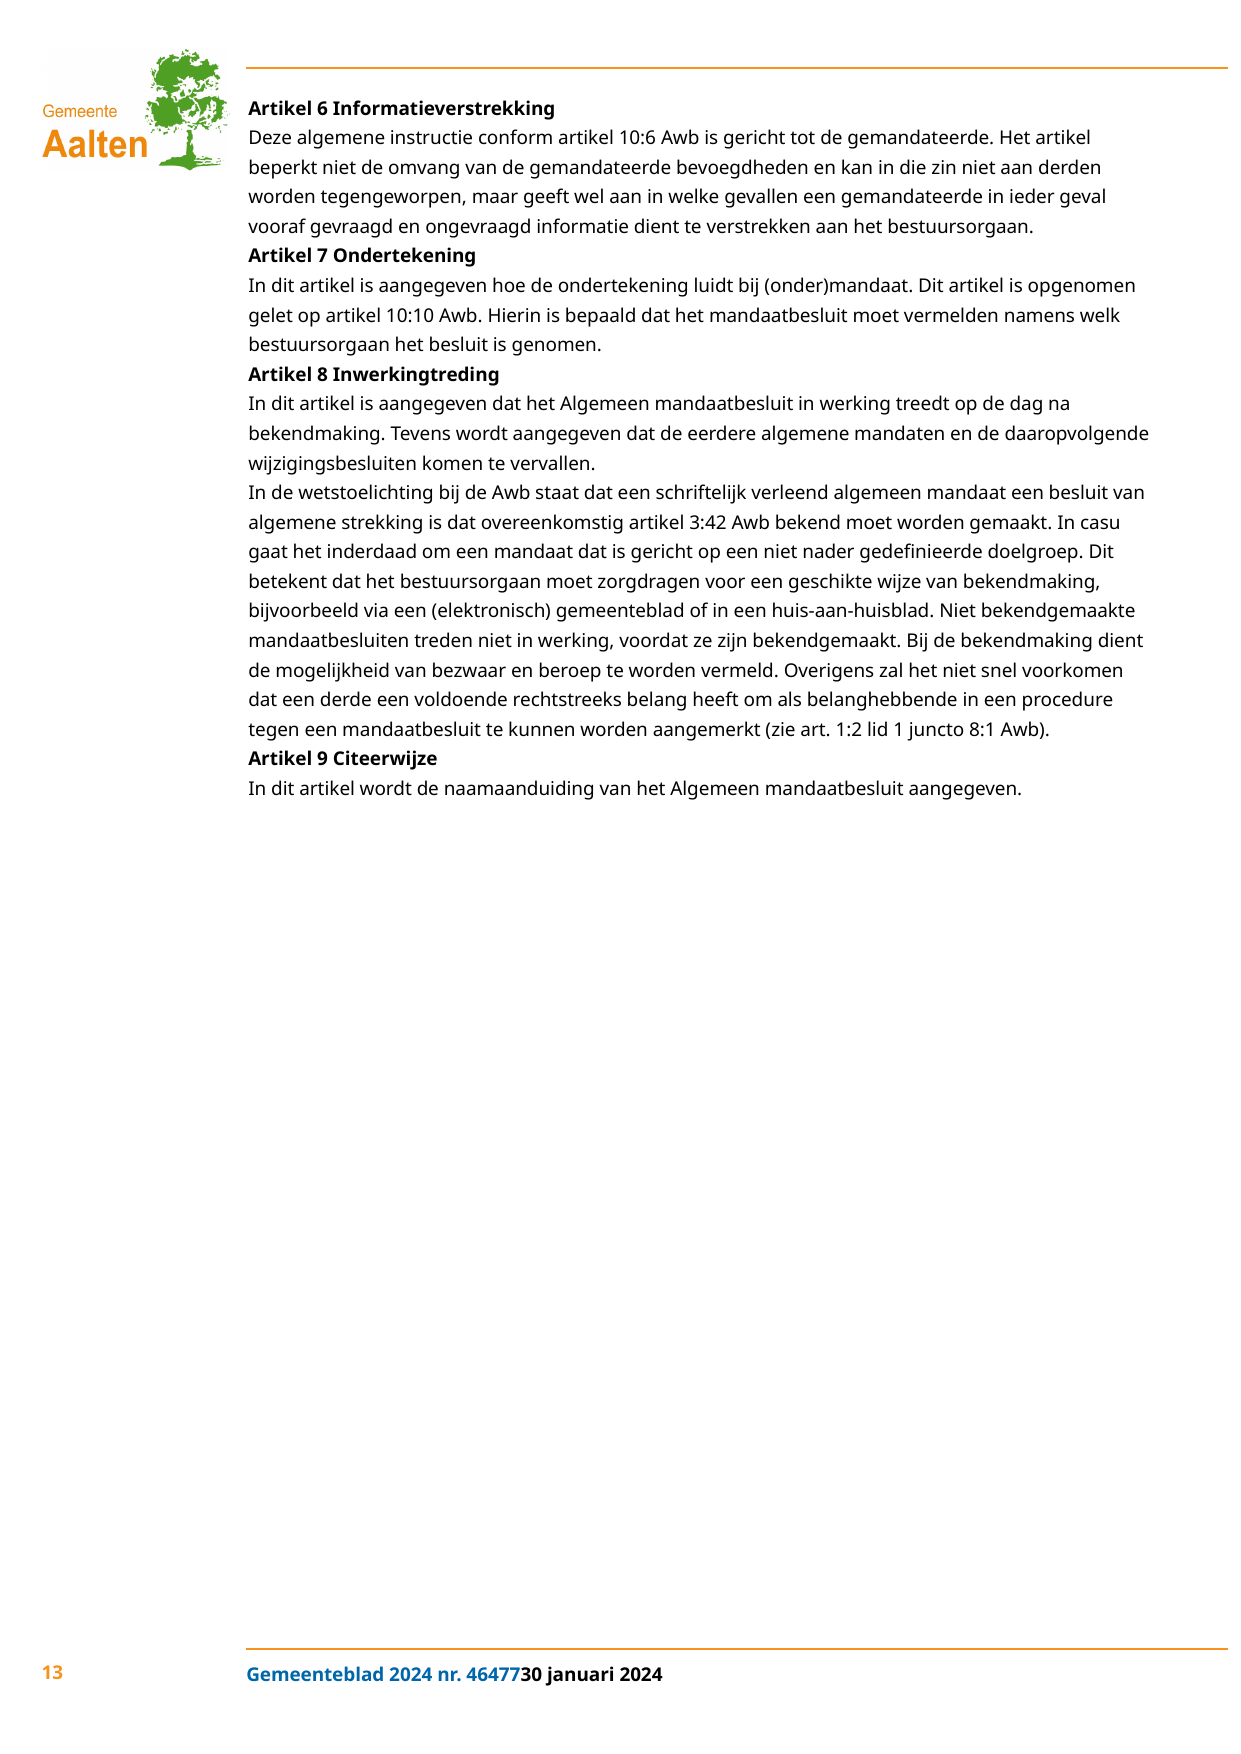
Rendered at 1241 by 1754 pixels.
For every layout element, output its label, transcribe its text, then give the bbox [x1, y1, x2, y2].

text In dit artikel is aangegeven dat het Algemeen mandaatbesluit in werking treedt op de dag na bekendmaking. Tevens wordt aangegeven dat de eerdere algemene mandaten en de daaropvolgende wijzigingsbesluiten komen te vervallen. [248, 391, 1152, 476]
text Artikel 8 Inwerkingtreding [248, 361, 1152, 387]
text Artikel 6 Informatieverstrekking [248, 95, 1152, 121]
text In de wetstoelichting bij de Awb staat dat een schriftelijk verleend algemeen mandaat een besluit van algemene strekking is dat overeenkomstig artikel 3:42 Awb bekend moet worden gemaakt. In casu gaat het inderdaad om een mandaat dat is gericht op een niet nader gedefinieerde doelgroep. Dit betekent dat het bestuursorgaan moet zorgdragen voor een geschikte wijze van bekendmaking, bijvoorbeeld via een (elektronisch) gemeenteblad of in een huis-aan-huisblad. Niet bekendgemaakte mandaatbesluiten treden niet in werking, voordat ze zijn bekendgemaakt. Bij de bekendmaking dient de mogelijkheid van bezwaar en beroep te worden vermeld. Overigens zal het niet snel voorkomen dat een derde een voldoende rechtstreeks belang heeft om als belanghebbende in een procedure tegen een mandaatbesluit te kunnen worden aangemerkt (zie art. 1:2 lid 1 juncto 8:1 Awb). [248, 479, 1152, 742]
picture [41, 47, 231, 172]
text Artikel 9 Citeerwijze [248, 746, 1152, 771]
text In dit artikel is aangegeven hoe de ondertekening luidt bij (onder)mandaat. Dit artikel is opgenomen gelet op artikel 10:10 Awb. Hierin is bepaald dat het mandaatbesluit moet vermelden namens welk bestuursorgaan het besluit is genomen. [248, 272, 1152, 357]
text Artikel 7 Ondertekening [248, 243, 1152, 268]
text Deze algemene instructie conform artikel 10:6 Awb is gericht tot de gemandateerde. Het artikel beperkt niet de omvang van de gemandateerde bevoegdheden en kan in die zin niet aan derden worden tegengeworpen, maar geeft wel aan in welke gevallen een gemandateerde in ieder geval vooraf gevraagd en ongevraagd informatie dient te verstrekken aan het bestuursorgaan. [248, 124, 1152, 239]
text In dit artikel wordt de naamaanduiding van het Algemeen mandaatbesluit aangegeven. [248, 775, 1152, 801]
